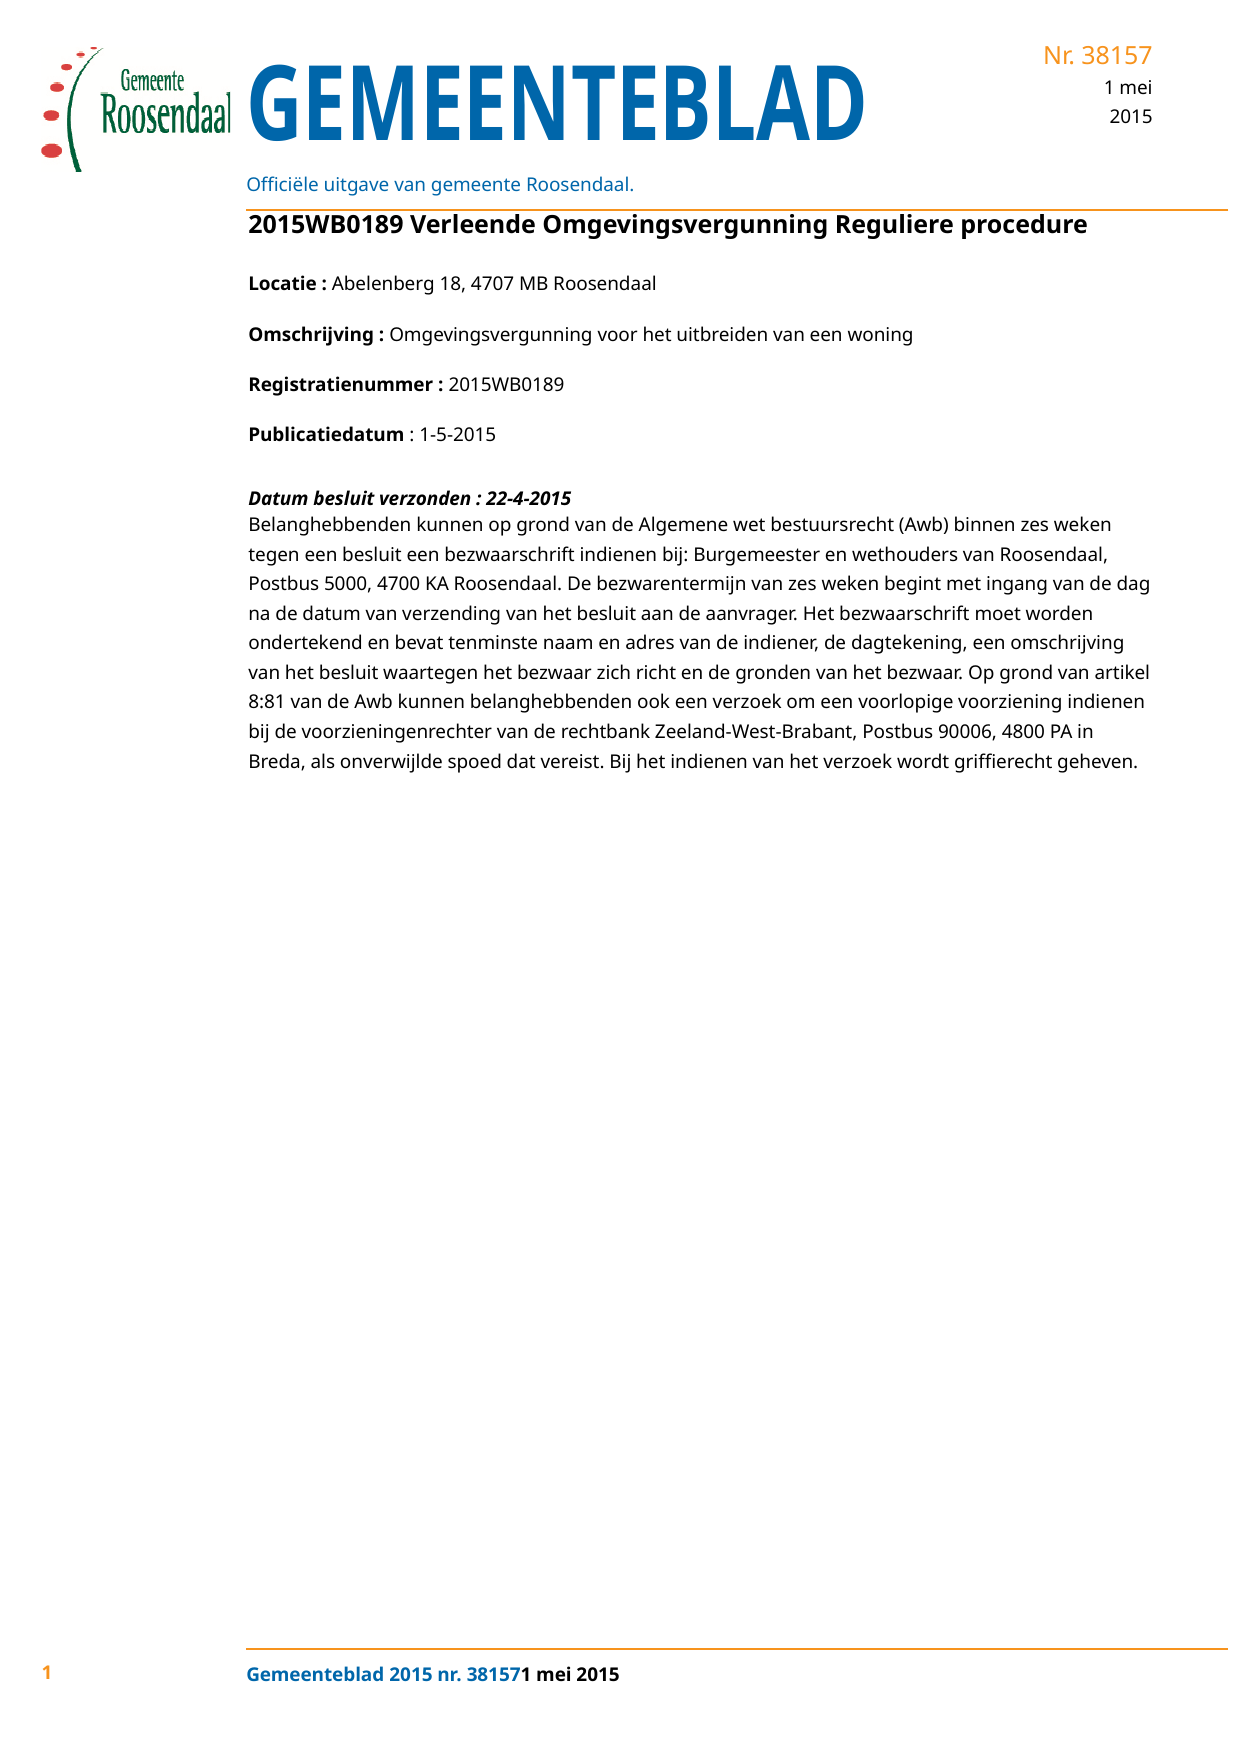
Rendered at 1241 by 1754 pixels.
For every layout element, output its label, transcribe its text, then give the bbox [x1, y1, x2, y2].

text Registratienummer : 2015WB0189 [248, 371, 1152, 397]
text Locatie : Abelenberg 18, 4707 MB Roosendaal [248, 270, 1152, 296]
text Publicatiedatum : 1-5-2015 [248, 422, 1152, 447]
picture [41, 47, 231, 172]
text Omschrijving : Omgevingsvergunning voor het uitbreiden van een woning [248, 321, 1152, 346]
text Belanghebbenden kunnen op grond van de Algemene wet bestuursrecht (Awb) binnen zes weken tegen een besluit een bezwaarschrift indienen bij: Burgemeester en wethouders van Roosendaal, Postbus 5000, 4700 KA Roosendaal. De bezwarentermijn van zes weken begint met ingang van de dag na de datum van verzending van het besluit aan de aanvrager. Het bezwaarschrift moet worden ondertekend en bevat tenminste naam en adres van de indiener, de dagtekening, een omschrijving van het besluit waartegen het bezwaar zich richt en de gronden van het bezwaar. Op grond van artikel 8:81 van de Awb kunnen belanghebbenden ook een verzoek om een voorlopige voorziening indienen bij de voorzieningenrechter van de rechtbank Zeeland-West-Brabant, Postbus 90006, 4800 PA in Breda, als onverwijlde spoed dat vereist. Bij het indienen van het verzoek wordt griffierecht geheven. [248, 511, 1152, 774]
text Datum besluit verzonden : 22-4-2015 [248, 486, 1152, 511]
text 2015WB0189 Verleende Omgevingsvergunning Reguliere procedure [248, 211, 1152, 241]
